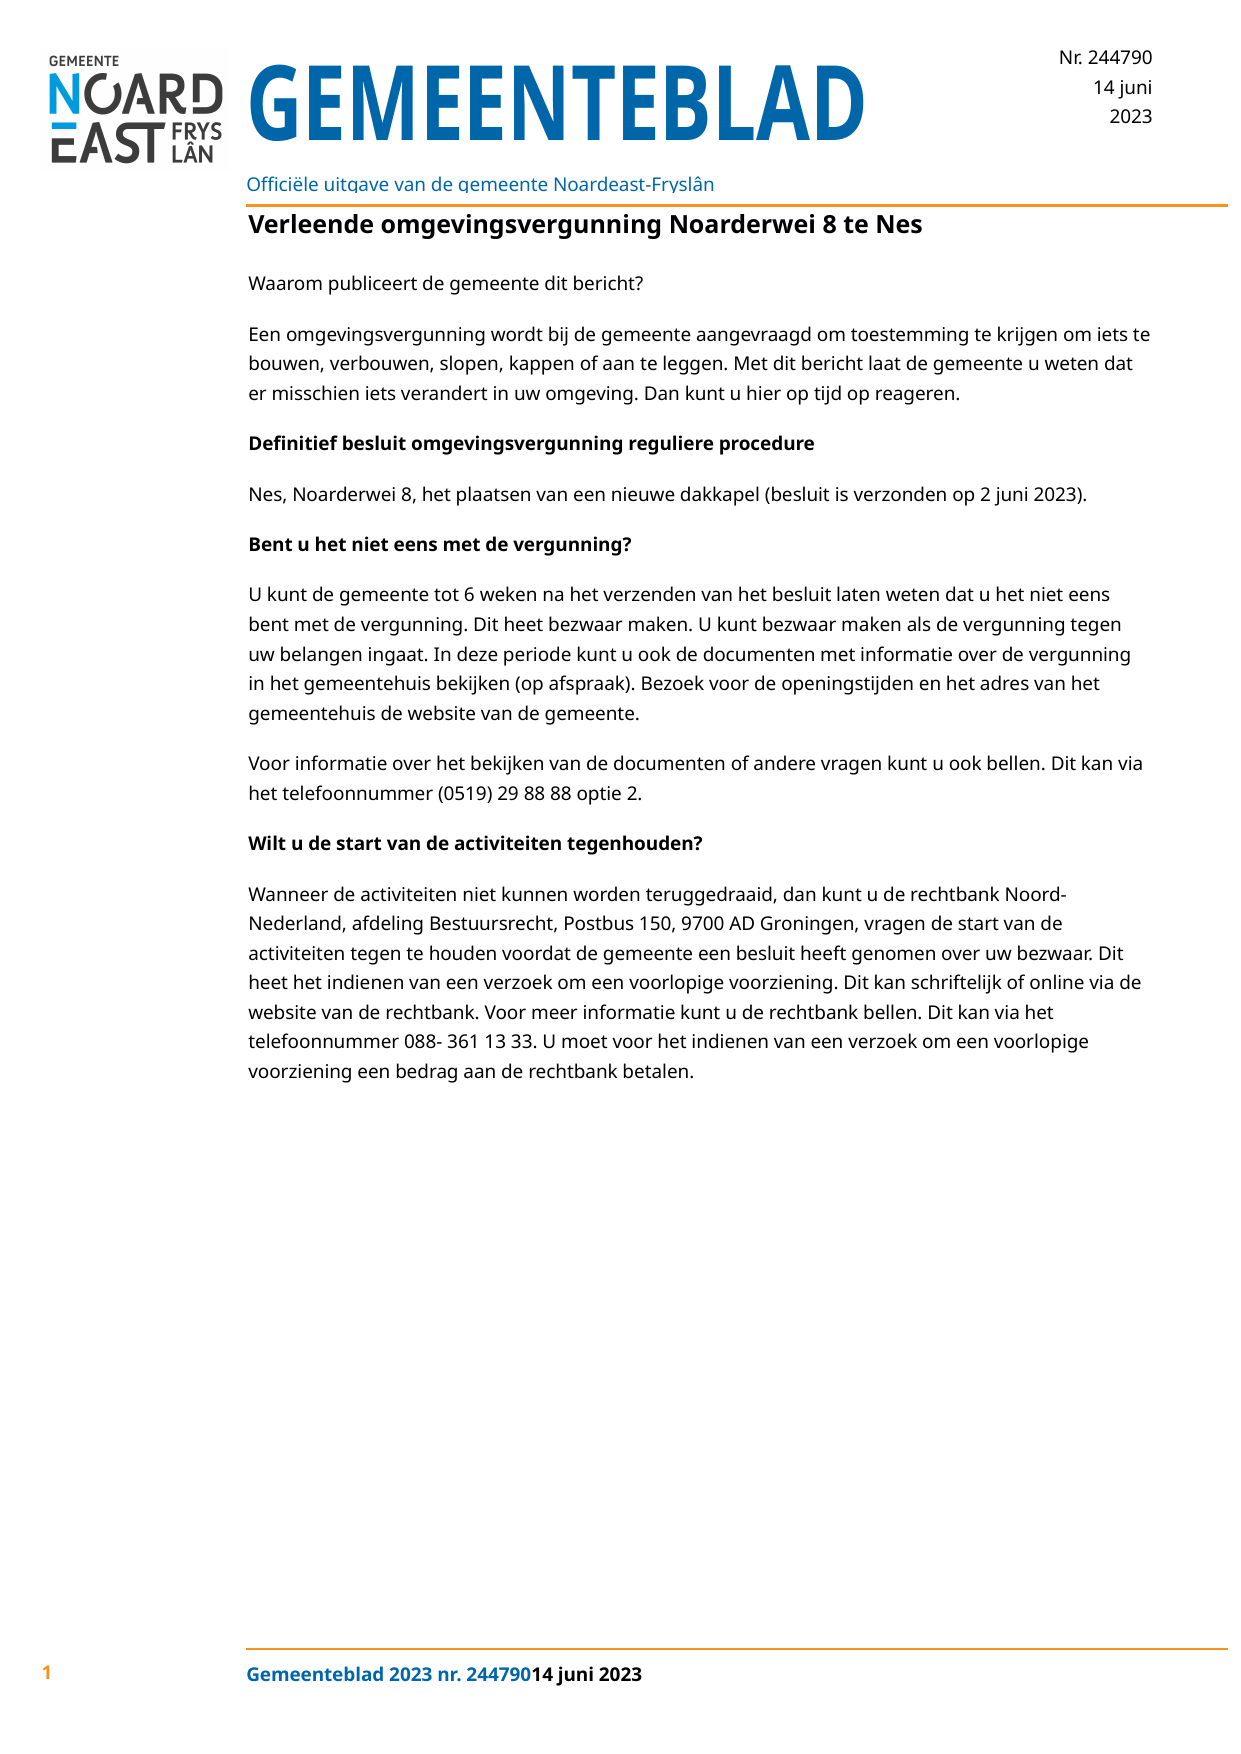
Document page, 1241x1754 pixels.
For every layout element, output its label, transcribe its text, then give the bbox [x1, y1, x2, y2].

text Een omgevingsvergunning wordt bij de gemeente aangevraagd om toestemming te krijgen om iets te bouwen, verbouwen, slopen, kappen of aan te leggen. Met dit bericht laat de gemeente u weten dat er misschien iets verandert in uw omgeving. Dan kunt u hier op tijd op reageren. [248, 321, 1152, 406]
text Definitief besluit omgevingsvergunning reguliere procedure [248, 430, 1152, 456]
text U kunt de gemeente tot 6 weken na het verzenden van het besluit laten weten dat u het niet eens bent met de vergunning. Dit heet bezwaar maken. U kunt bezwaar maken als de vergunning tegen uw belangen ingaat. In deze periode kunt u ook de documenten met informatie over de vergunning in het gemeentehuis bekijken (op afspraak). Bezoek voor de openingstijden en het adres van het gemeentehuis de website van de gemeente. [248, 582, 1152, 726]
text Voor informatie over het bekijken van de documenten of andere vragen kunt u ook bellen. Dit kan via het telefoonnummer (0519) 29 88 88 optie 2. [248, 750, 1152, 806]
text Wanneer de activiteiten niet kunnen worden teruggedraaid, dan kunt u de rechtbank Noord-Nederland, afdeling Bestuursrecht, Postbus 150, 9700 AD Groningen, vragen de start van de activiteiten tegen te houden voordat de gemeente een besluit heeft genomen over uw bezwaar. Dit heet het indienen van een verzoek om een voorlopige voorziening. Dit kan schriftelijk of online via de website van de rechtbank. Voor meer informatie kunt u de rechtbank bellen. Dit kan via het telefoonnummer 088- 361 13 33. U moet voor het indienen van een verzoek om een voorlopige voorziening een bedrag aan de rechtbank betalen. [248, 881, 1152, 1084]
text Waarom publiceert de gemeente dit bericht? [248, 270, 1152, 296]
text Nes, Noarderwei 8, het plaatsen van een nieuwe dakkapel (besluit is verzonden op 2 juni 2023). [248, 481, 1152, 506]
text Verleende omgevingsvergunning Noarderwei 8 te Nes [248, 207, 1152, 241]
picture [41, 47, 231, 172]
text Bent u het niet eens met de vergunning? [248, 531, 1152, 557]
text Wilt u de start van de activiteiten tegenhouden? [248, 830, 1152, 856]
